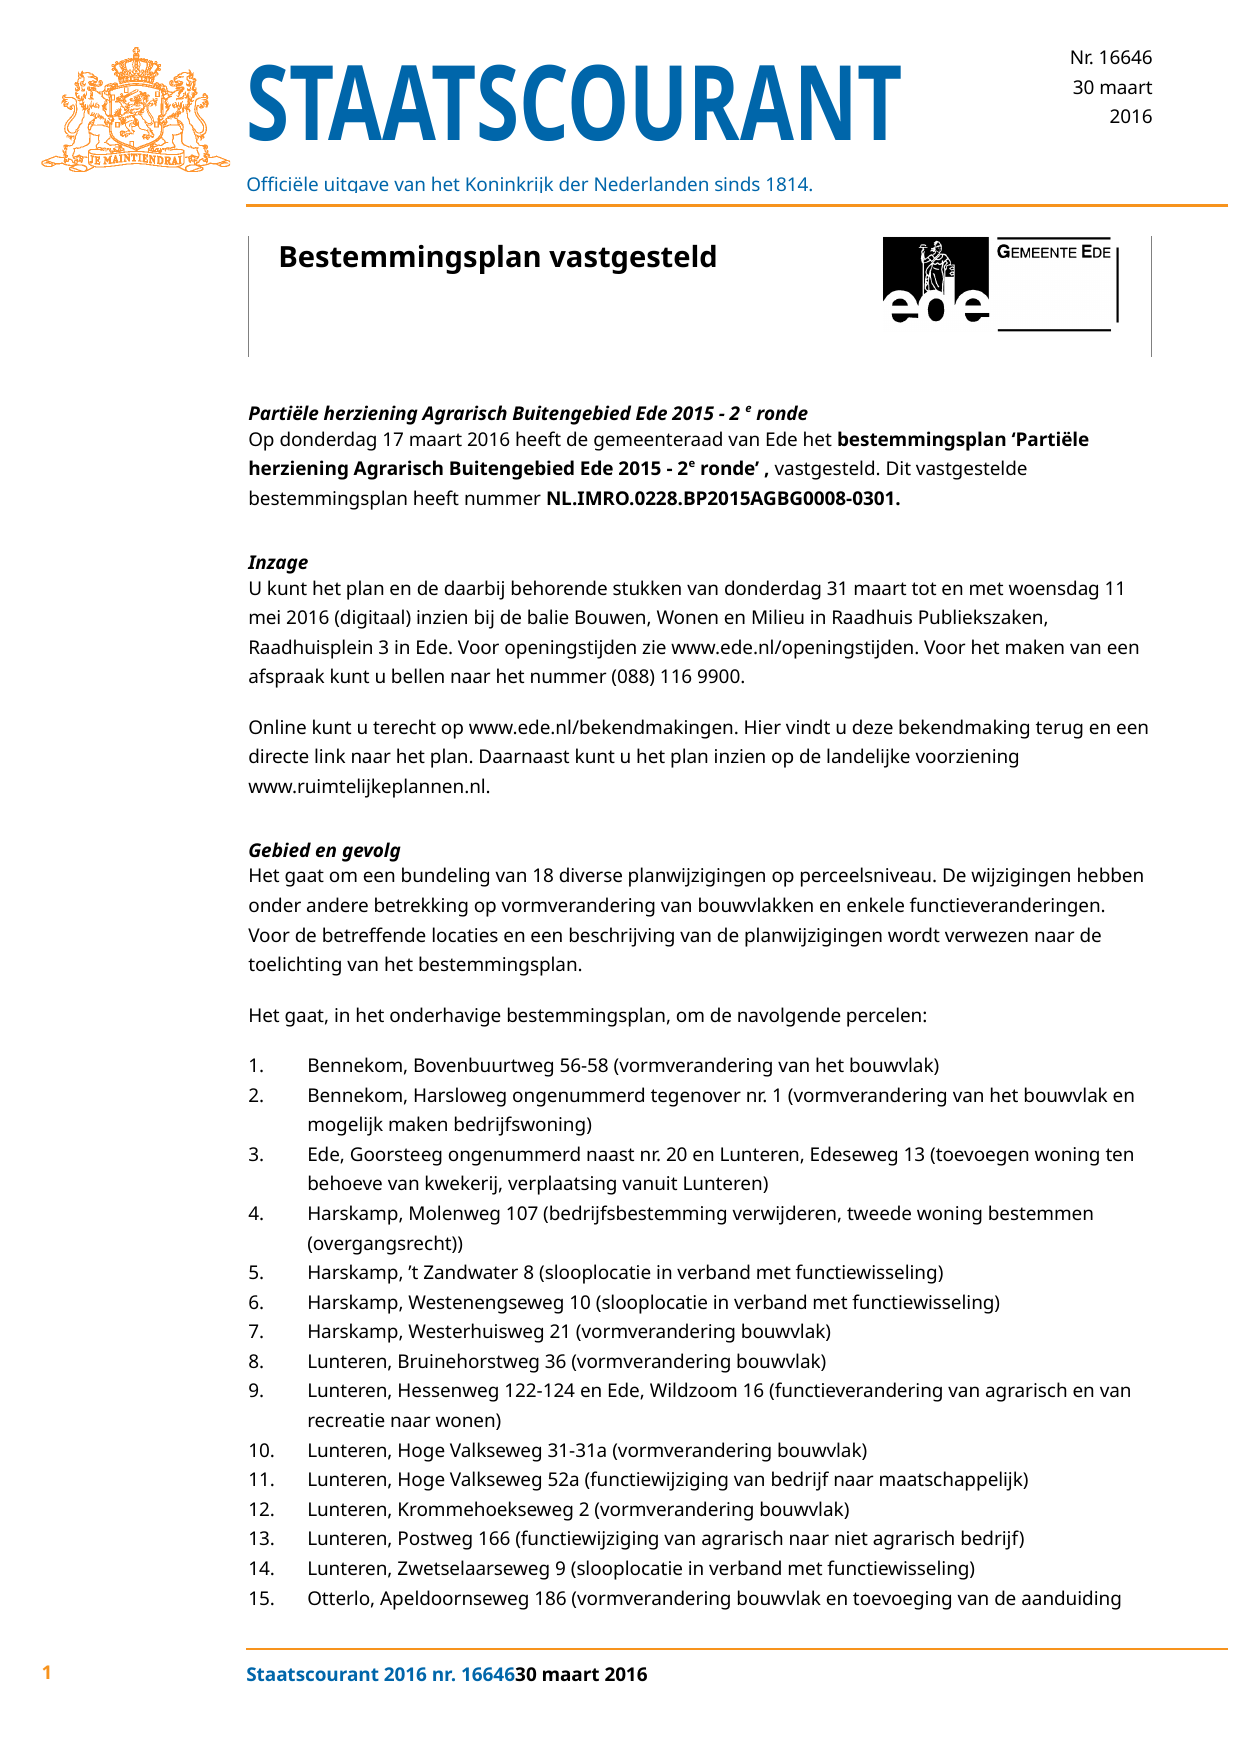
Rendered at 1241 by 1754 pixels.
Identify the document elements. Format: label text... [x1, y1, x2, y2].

list Lunteren, Bruinehorstweg 36 (vormverandering bouwvlak) [248, 1348, 1152, 1374]
list Lunteren, Hoge Valkseweg 31-31a (vormverandering bouwvlak) [248, 1437, 1152, 1463]
list Lunteren, Zwetselaarseweg 9 (slooplocatie in verband met functiewisseling) [248, 1555, 1152, 1581]
text Inzage [248, 549, 1152, 575]
text Het gaat, in het onderhavige bestemmingsplan, om de navolgende percelen: [248, 1002, 1152, 1028]
list Harskamp, Molenweg 107 (bedrijfsbestemming verwijderen, tweede woning bestemmen (overgangsrecht)) [248, 1200, 1152, 1256]
picture [882, 236, 1119, 332]
list Lunteren, Krommehoekseweg 2 (vormverandering bouwvlak) [248, 1496, 1152, 1522]
list Harskamp, Westenengseweg 10 (slooplocatie in verband met functiewisseling) [248, 1289, 1152, 1315]
list Bennekom, Bovenbuurtweg 56-58 (vormverandering van het bouwvlak) [248, 1052, 1152, 1078]
list Otterlo, Apeldoornseweg 186 (vormverandering bouwvlak en toevoeging van de aanduiding [248, 1585, 1152, 1611]
text U kunt het plan en de daarbij behorende stukken van donderdag 31 maart tot en met woensdag 11 mei 2016 (digitaal) inzien bij de balie Bouwen, Wonen en Milieu in Raadhuis Publiekszaken, Raadhuisplein 3 in Ede. Voor openingstijden zie www.ede.nl/openingstijden. Voor het maken van een afspraak kunt u bellen naar het nummer (088) 116 9900. [248, 575, 1152, 689]
list Harskamp, Westerhuisweg 21 (vormverandering bouwvlak) [248, 1318, 1152, 1344]
table_header [850, 236, 1151, 357]
text Partiële herziening Agrarisch Buitengebied Ede 2015 - 2 e ronde [248, 400, 1152, 426]
list Lunteren, Hessenweg 122-124 en Ede, Wildzoom 16 (functieverandering van agrarisch en van recreatie naar wonen) [248, 1378, 1152, 1433]
table_header Bestemmingsplan vastgesteld [249, 236, 850, 357]
text Het gaat om een bundeling van 18 diverse planwijzigingen op perceelsniveau. De wijzigingen hebben onder andere betrekking op vormverandering van bouwvlakken en enkele functieveranderingen. Voor de betreffende locaties en een beschrijving van de planwijzigingen wordt verwezen naar de toelichting van het bestemmingsplan. [248, 863, 1152, 977]
text Gebied en gevolg [248, 837, 1152, 863]
list Bennekom, Harsloweg ongenummerd tegenover nr. 1 (vormverandering van het bouwvlak en mogelijk maken bedrijfswoning) [248, 1082, 1152, 1137]
list Lunteren, Postweg 166 (functiewijziging van agrarisch naar niet agrarisch bedrijf) [248, 1526, 1152, 1551]
picture [41, 47, 231, 172]
text Online kunt u terecht op www.ede.nl/bekendmakingen. Hier vindt u deze bekendmaking terug en een directe link naar het plan. Daarnaast kunt u het plan inzien op de landelijke voorziening www.ruimtelijkeplannen.nl. [248, 714, 1152, 799]
list Harskamp, ’t Zandwater 8 (slooplocatie in verband met functiewisseling) [248, 1259, 1152, 1285]
text Op donderdag 17 maart 2016 heeft de gemeenteraad van Ede het bestemmingsplan ‘Partiële herziening Agrarisch Buitengebied Ede 2015 - 2e ronde’ , vastgesteld. Dit vastgestelde bestemmingsplan heeft nummer NL.IMRO.0228.BP2015AGBG0008-0301. [248, 426, 1152, 511]
list Lunteren, Hoge Valkseweg 52a (functiewijziging van bedrijf naar maatschappelijk) [248, 1466, 1152, 1492]
list Ede, Goorsteeg ongenummerd naast nr. 20 en Lunteren, Edeseweg 13 (toevoegen woning ten behoeve van kwekerij, verplaatsing vanuit Lunteren) [248, 1141, 1152, 1196]
